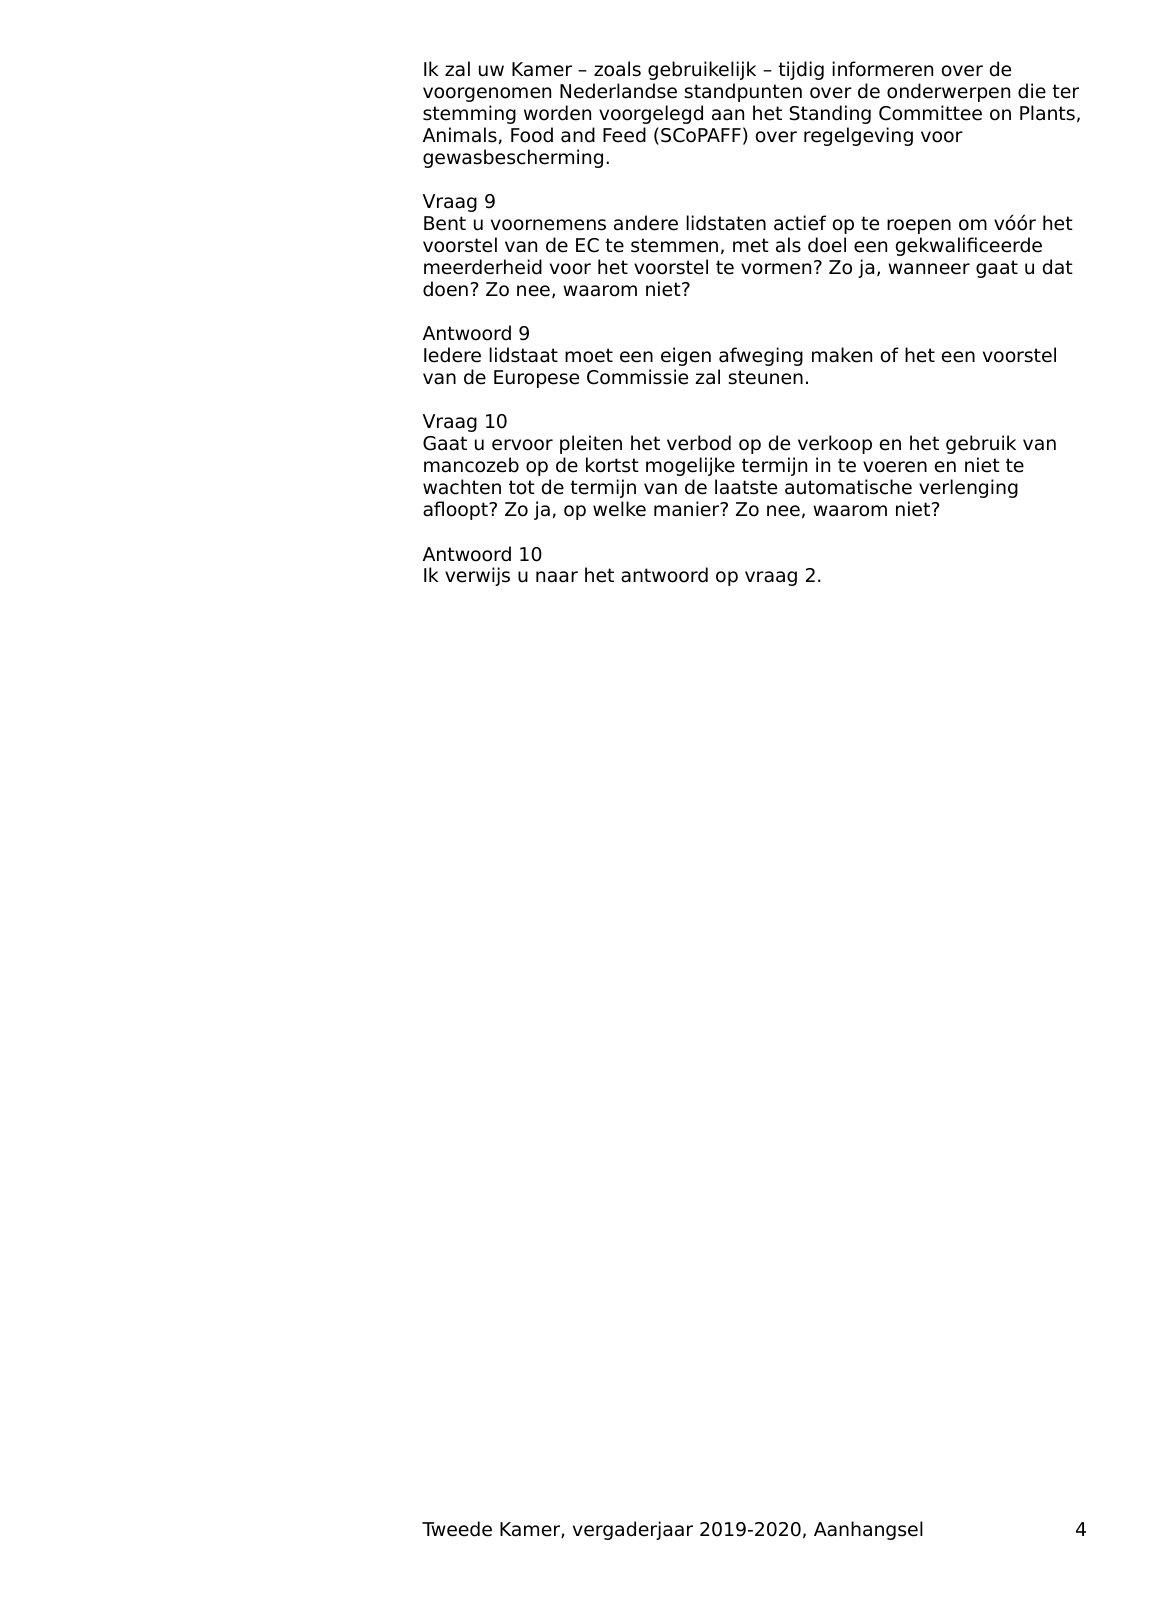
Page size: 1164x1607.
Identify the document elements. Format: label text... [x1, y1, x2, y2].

text Bent u voornemens andere lidstaten actief op te roepen om vóór het voorstel van de EC te stemmen, met als doel een gekwalificeerde meerderheid voor het voorstel te vormen? Zo ja, wanneer gaat u dat doen? Zo nee, waarom niet? [422, 213, 1087, 301]
text Ik zal uw Kamer – zoals gebruikelijk – tijdig informeren over de voorgenomen Nederlandse standpunten over de onderwerpen die ter stemming worden voorgelegd aan het Standing Committee on Plants, Animals, Food and Feed (SCoPAFF) over regelgeving voor gewasbescherming. [422, 59, 1087, 169]
text Vraag 9 [422, 191, 1087, 213]
text Iedere lidstaat moet een eigen afweging maken of het een voorstel van de Europese Commissie zal steunen. [422, 345, 1087, 389]
text Gaat u ervoor pleiten het verbod op de verkoop en het gebruik van mancozeb op de kortst mogelijke termijn in te voeren en niet te wachten tot de termijn van de laatste automatische verlenging afloopt? Zo ja, op welke manier? Zo nee, waarom niet? [422, 433, 1087, 521]
text Antwoord 9 [422, 323, 1087, 345]
text Vraag 10 [422, 411, 1087, 433]
text Antwoord 10 [422, 543, 1087, 565]
text Ik verwijs u naar het antwoord op vraag 2. [422, 565, 1087, 587]
